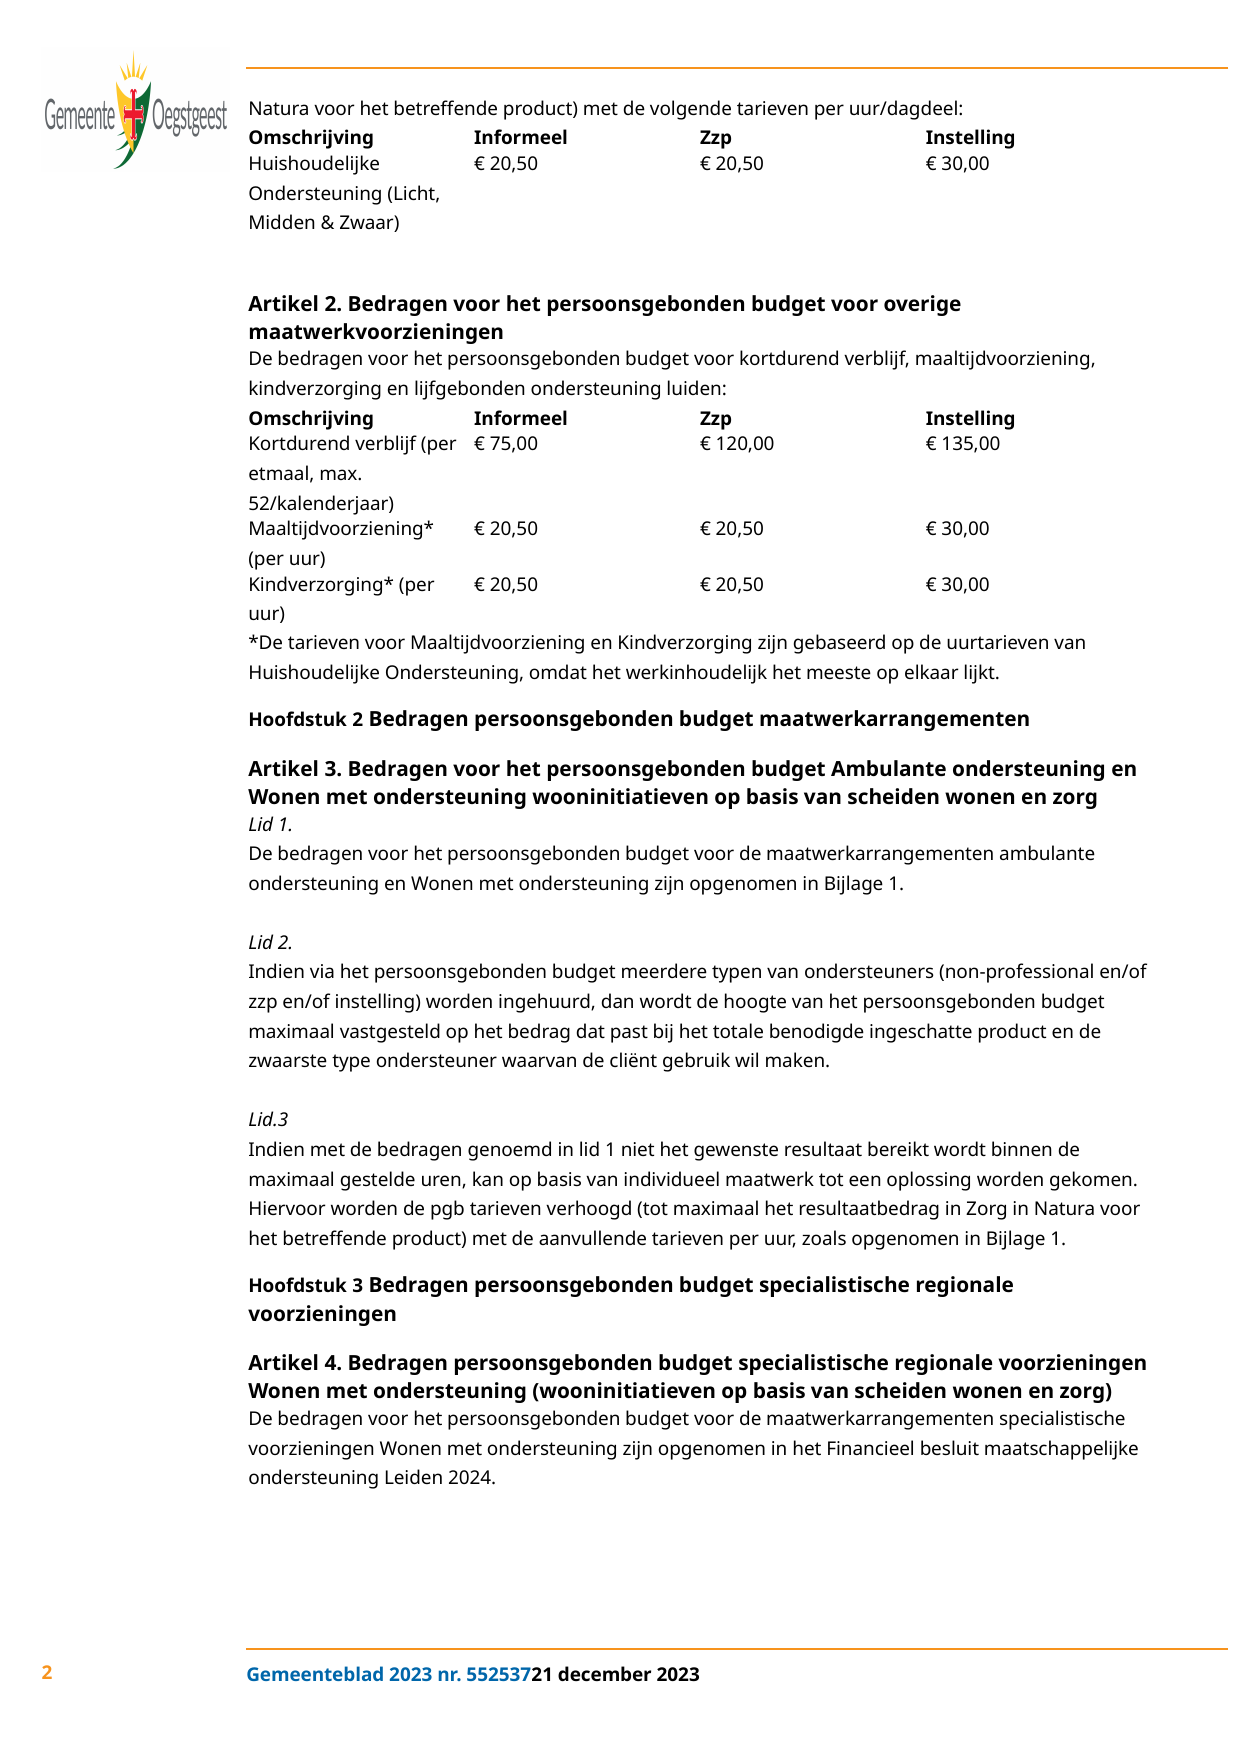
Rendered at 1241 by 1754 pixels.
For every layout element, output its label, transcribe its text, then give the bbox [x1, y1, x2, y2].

table_header Informeel [474, 125, 700, 150]
table_cell € 120,00 [700, 431, 926, 516]
table_cell Huishoudelijke Ondersteuning (Licht, Midden & Zwaar) [248, 150, 474, 235]
text De bedragen voor het persoonsgebonden budget voor kortdurend verblijf, maaltijdvoorziening, kindverzorging en lijfgebonden ondersteuning luiden: [248, 346, 1152, 401]
table_cell Kortdurend verblijf (per etmaal, max. 52/kalenderjaar) [248, 431, 474, 516]
text Hoofdstuk 3 Bedragen persoonsgebonden budget specialistische regionale voorzieningen [248, 1271, 1152, 1327]
table_cell € 20,50 [474, 516, 700, 571]
table_cell € 20,50 [700, 150, 926, 235]
table_cell € 20,50 [700, 571, 926, 626]
table_header Zzp [700, 405, 926, 431]
text *De tarieven voor Maaltijdvoorziening en Kindverzorging zijn gebaseerd op de uurtarieven van Huishoudelijke Ondersteuning, omdat het werkinhoudelijk het meeste op elkaar lijkt. [248, 629, 1152, 685]
table_cell € 30,00 [926, 150, 1152, 235]
text Lid 2. [248, 929, 1152, 955]
table_cell € 75,00 [474, 431, 700, 516]
table_cell € 135,00 [926, 431, 1152, 516]
text Lid.3 [248, 1107, 1152, 1132]
table_header Zzp [700, 125, 926, 150]
text De bedragen voor het persoonsgebonden budget voor de maatwerkarrangementen ambulante ondersteuning en Wonen met ondersteuning zijn opgenomen in Bijlage 1. [248, 840, 1152, 896]
table_header Instelling [926, 405, 1152, 431]
table_cell € 20,50 [700, 516, 926, 571]
table_header Instelling [926, 125, 1152, 150]
table_cell € 30,00 [926, 516, 1152, 571]
text De bedragen voor het persoonsgebonden budget voor de maatwerkarrangementen specialistische voorzieningen Wonen met ondersteuning zijn opgenomen in het Financieel besluit maatschappelijke ondersteuning Leiden 2024. [248, 1405, 1152, 1490]
table_header Informeel [474, 405, 700, 431]
table_header Omschrijving [248, 405, 474, 431]
text Natura voor het betreffende product) met de volgende tarieven per uur/dagdeel: [248, 95, 1152, 121]
table_cell Kindverzorging* (per uur) [248, 571, 474, 626]
text Lid 1. [248, 811, 1152, 836]
text Indien via het persoonsgebonden budget meerdere typen van ondersteuners (non-professional en/of zzp en/of instelling) worden ingehuurd, dan wordt de hoogte van het persoonsgebonden budget maximaal vastgesteld op het bedrag dat past bij het totale benodigde ingeschatte product en de zwaarste type ondersteuner waarvan de cliënt gebruik wil maken. [248, 959, 1152, 1073]
table_cell Maaltijdvoorziening* (per uur) [248, 516, 474, 571]
table_cell € 20,50 [474, 571, 700, 626]
text Artikel 2. Bedragen voor het persoonsgebonden budget voor overige maatwerkvoorzieningen [248, 289, 1152, 346]
table_cell € 20,50 [474, 150, 700, 235]
text Artikel 4. Bedragen persoonsgebonden budget specialistische regionale voorzieningen Wonen met ondersteuning (wooninitiatieven op basis van scheiden wonen en zorg) [248, 1348, 1152, 1405]
text Artikel 3. Bedragen voor het persoonsgebonden budget Ambulante ondersteuning en Wonen met ondersteuning wooninitiatieven op basis van scheiden wonen en zorg [248, 754, 1152, 811]
table_cell € 30,00 [926, 571, 1152, 626]
text Indien met de bedragen genoemd in lid 1 niet het gewenste resultaat bereikt wordt binnen de maximaal gestelde uren, kan op basis van individueel maatwerk tot een oplossing worden gekomen. Hiervoor worden de pgb tarieven verhoogd (tot maximaal het resultaatbedrag in Zorg in Natura voor het betreffende product) met de aanvullende tarieven per uur, zoals opgenomen in Bijlage 1. [248, 1136, 1152, 1251]
picture [41, 47, 231, 172]
table_header Omschrijving [248, 125, 474, 150]
text Hoofdstuk 2 Bedragen persoonsgebonden budget maatwerkarrangementen [248, 704, 1152, 733]
